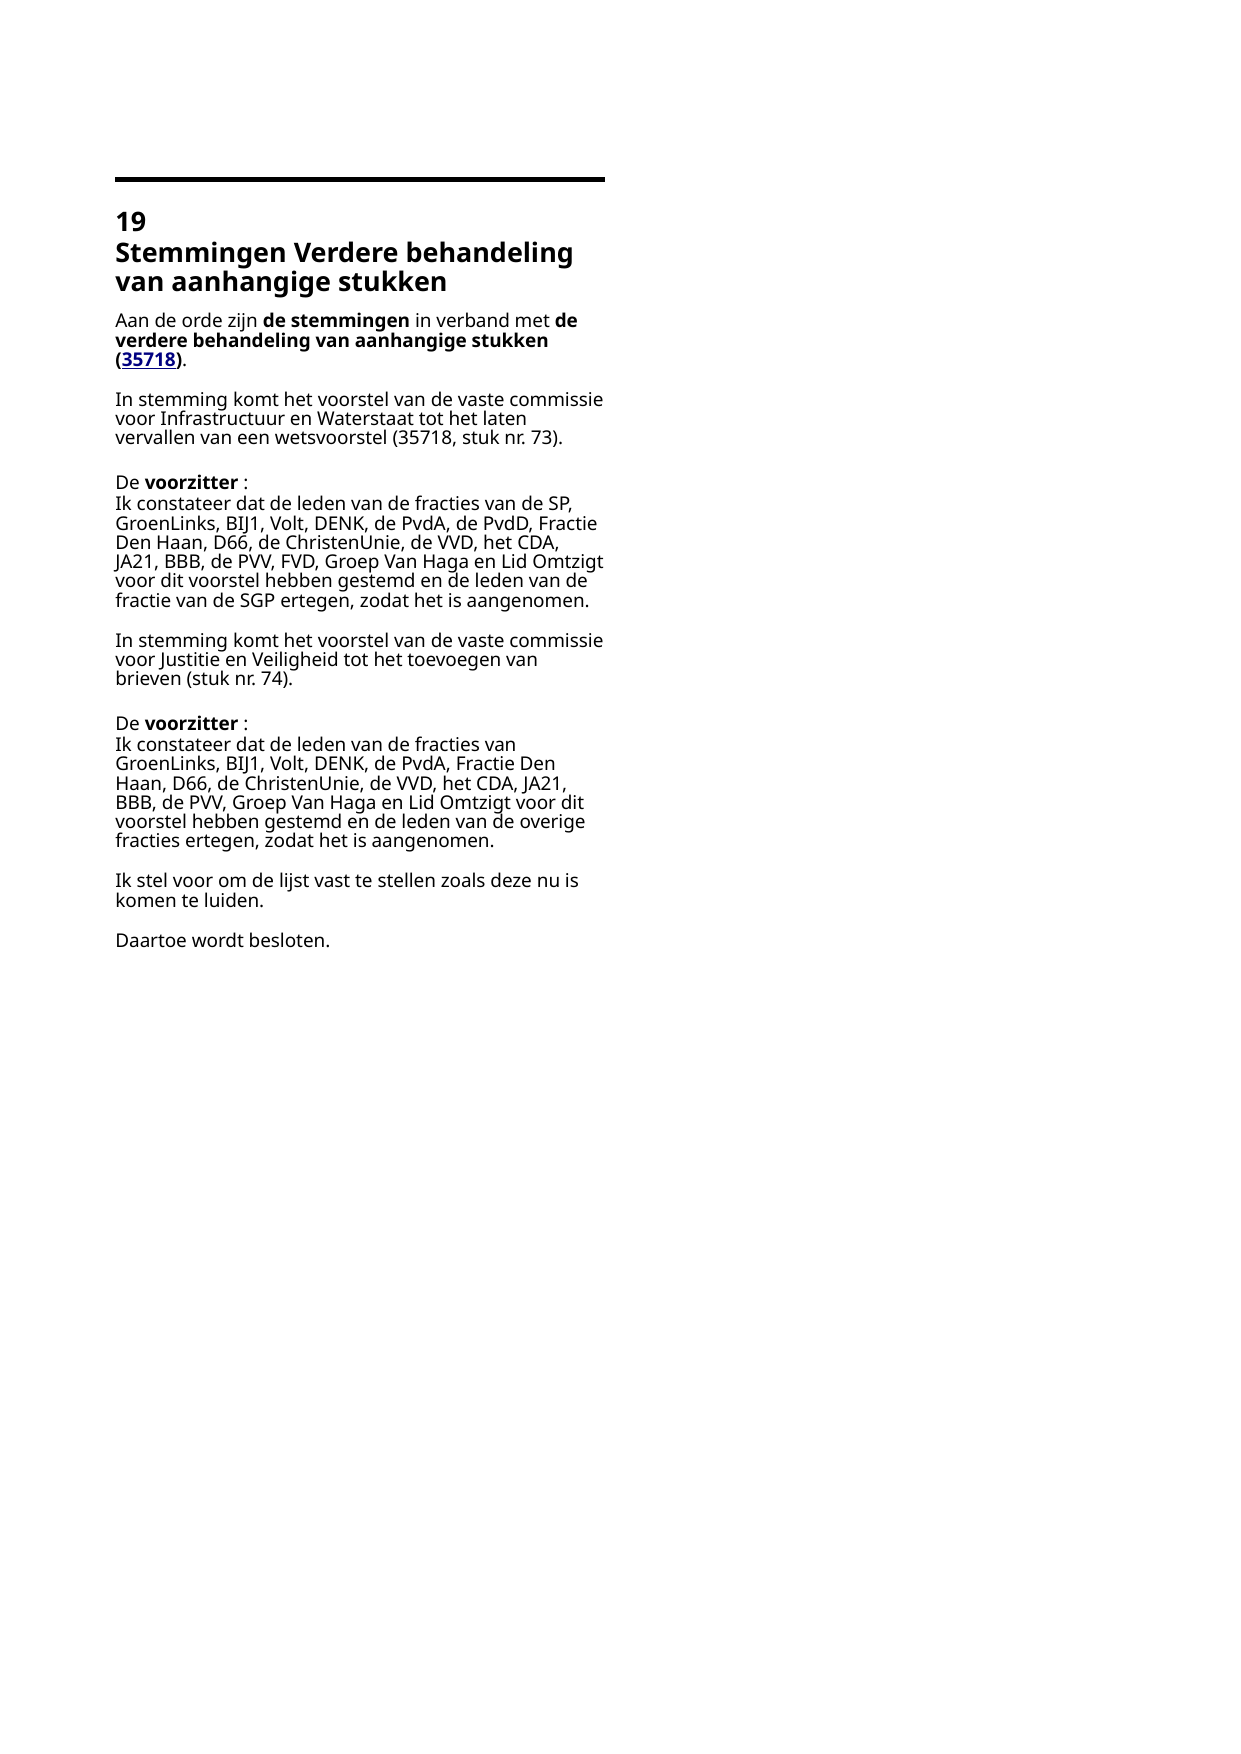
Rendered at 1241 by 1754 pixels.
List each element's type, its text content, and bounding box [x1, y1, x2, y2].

text In stemming komt het voorstel van de vaste commissie voor Justitie en Veiligheid tot het toevoegen van brieven (stuk nr. 74). [115, 632, 605, 689]
text Daartoe wordt besloten. [115, 932, 605, 951]
text In stemming komt het voorstel van de vaste commissie voor Infrastructuur en Waterstaat tot het laten vervallen van een wetsvoorstel (35718, stuk nr. 73). [115, 391, 605, 449]
text Ik constateer dat de leden van de fracties van GroenLinks, BIJ1, Volt, DENK, de PvdA, Fractie Den Haan, D66, de ChristenUnie, de VVD, het CDA, JA21, BBB, de PVV, Groep Van Haga en Lid Omtzigt voor dit voorstel hebben gestemd en de leden van de overige fracties ertegen, zodat het is aangenomen. [115, 736, 605, 852]
text 19 [115, 203, 605, 239]
text Stemmingen Verdere behandeling van aanhangige stukken [115, 239, 605, 312]
text De voorzitter : [115, 469, 605, 495]
text Ik constateer dat de leden van de fracties van de SP, GroenLinks, BIJ1, Volt, DENK, de PvdA, de PvdD, Fractie Den Haan, D66, de ChristenUnie, de VVD, het CDA, JA21, BBB, de PVV, FVD, Groep Van Haga en Lid Omtzigt voor dit voorstel hebben gestemd en de leden van de fractie van de SGP ertegen, zodat het is aangenomen. [115, 495, 605, 611]
text Ik stel voor om de lijst vast te stellen zoals deze nu is komen te luiden. [115, 872, 605, 911]
text De voorzitter : [115, 710, 605, 736]
text Aan de orde zijn de stemmingen in verband met de verdere behandeling van aanhangige stukken (35718). [115, 312, 605, 370]
